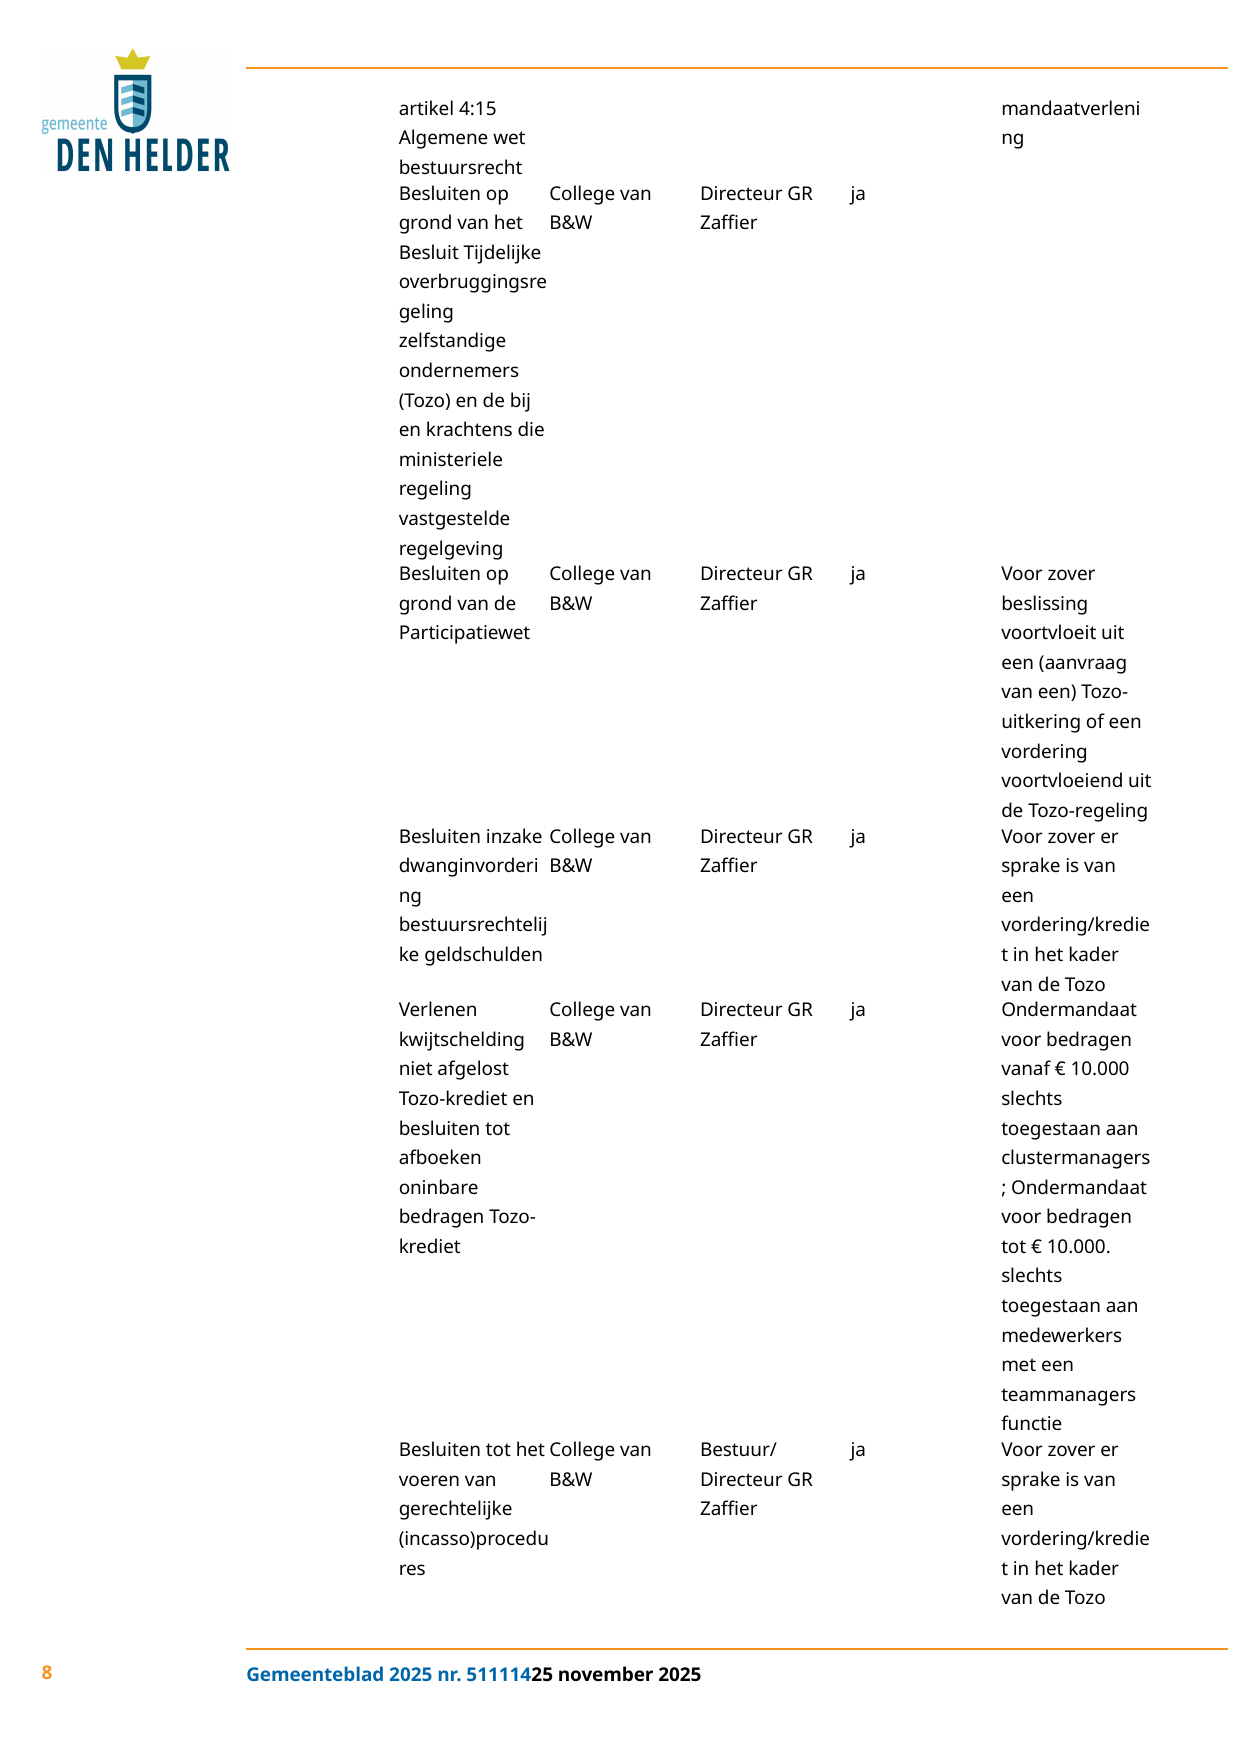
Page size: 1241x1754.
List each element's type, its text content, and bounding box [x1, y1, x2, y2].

table_cell [248, 996, 398, 1436]
table_cell College van B&W [549, 560, 700, 823]
table_cell Besluiten op grond van de Participatiewet [399, 560, 549, 823]
table_cell Voor zover beslissing voortvloeit uit een (aanvraag van een) Tozo-uitkering of een vordering voortvloeiend uit de Tozo-regeling [1001, 560, 1152, 823]
table_cell Besluiten op grond van het Besluit Tijdelijke overbruggingsregeling zelfstandige ondernemers (Tozo) en de bij en krachtens die ministeriele regeling vastgestelde regelgeving [399, 180, 549, 560]
table_cell [248, 1436, 398, 1610]
picture [100, 154, 106, 172]
table_cell Verlenen kwijtschelding niet afgelost Tozo-krediet en besluiten tot afboeken oninbare bedragen Tozo-krediet [399, 996, 549, 1436]
table_cell [248, 823, 398, 996]
table_cell College van B&W [549, 1436, 700, 1610]
table_cell Besluiten tot het voeren van gerechtelijke (incasso)procedures [399, 1436, 549, 1610]
table_cell Directeur GR Zaffier [700, 996, 850, 1436]
picture [63, 144, 68, 165]
table_cell [248, 560, 398, 823]
table_cell College van B&W [549, 823, 700, 996]
table_cell Directeur GR Zaffier [700, 560, 850, 823]
picture [41, 47, 231, 172]
table_cell Directeur GR Zaffier [700, 180, 850, 560]
table_cell ja [850, 823, 1001, 996]
table_cell Bestuur/Directeur GR Zaffier [700, 1436, 850, 1610]
table_cell Voor zover er sprake is van een vordering/krediet in het kader van de Tozo [1001, 823, 1152, 996]
table_cell [850, 95, 1001, 180]
table_cell [248, 180, 398, 560]
table_cell College van B&W [549, 996, 700, 1436]
table_cell [1001, 180, 1152, 560]
table_cell Ondermandaat voor bedragen vanaf € 10.000 slechts toegestaan aan clustermanagers; Ondermandaat voor bedragen tot € 10.000. slechts toegestaan aan medewerkers met een teammanagers functie [1001, 996, 1152, 1436]
picture [130, 157, 135, 172]
table_cell ja [850, 996, 1001, 1436]
table_cell ja [850, 1436, 1001, 1610]
table_cell ja [850, 180, 1001, 560]
table_cell Besluiten inzake dwanginvordering bestuursrechtelijke geldschulden [399, 823, 549, 996]
table_cell [549, 95, 700, 180]
table_cell Voor zover er sprake is van een vordering/krediet in het kader van de Tozo [1001, 1436, 1152, 1610]
table_cell [700, 95, 850, 180]
table_cell College van B&W [549, 180, 700, 560]
table_cell artikel 4:15 Algemene wet bestuursrecht [399, 95, 549, 180]
table_cell ja [850, 560, 1001, 823]
picture [182, 144, 187, 165]
table_cell mandaatverlening [1001, 95, 1152, 180]
table_cell [248, 95, 398, 180]
picture [220, 160, 224, 172]
table_cell Directeur GR Zaffier [700, 823, 850, 996]
